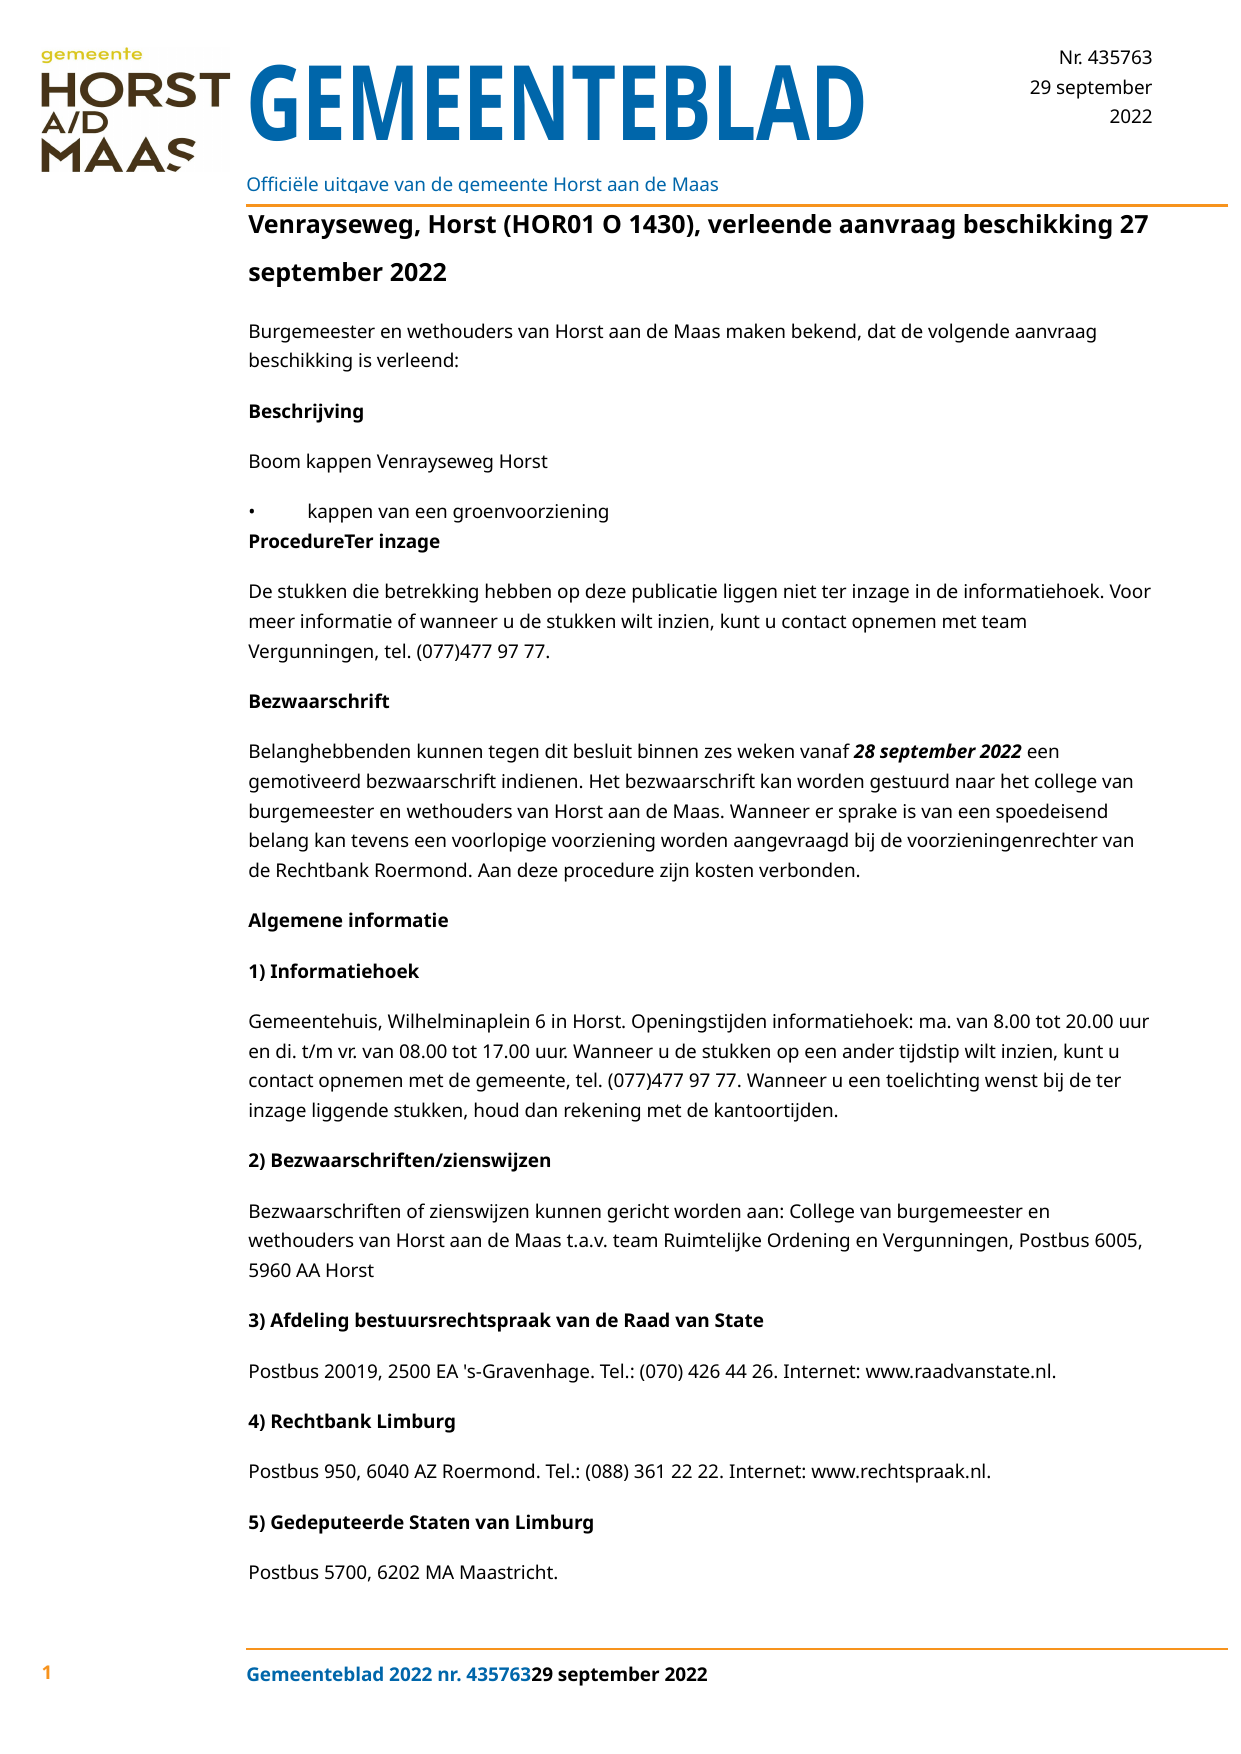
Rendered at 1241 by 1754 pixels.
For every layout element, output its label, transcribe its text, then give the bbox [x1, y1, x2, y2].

text Venrayseweg, Horst (HOR01 O 1430), verleende aanvraag beschikking 27 september 2022 [248, 207, 1152, 288]
picture [41, 47, 231, 172]
text 1) Informatiehoek [248, 958, 1152, 984]
text Postbus 950, 6040 AZ Roermond. Tel.: (088) 361 22 22. Internet: www.rechtspraak.nl. [248, 1459, 1152, 1484]
text 5) Gedeputeerde Staten van Limburg [248, 1509, 1152, 1535]
list kappen van een groenvoorziening [248, 499, 1152, 524]
text 3) Afdeling bestuursrechtspraak van de Raad van State [248, 1307, 1152, 1333]
text Bezwaarschrift [248, 688, 1152, 714]
text Postbus 20019, 2500 EA 's-Gravenhage. Tel.: (070) 426 44 26. Internet: www.raadvanstate.nl. [248, 1358, 1152, 1384]
text Boom kappen Venrayseweg Horst [248, 448, 1152, 474]
text 4) Rechtbank Limburg [248, 1408, 1152, 1434]
text Beschrijving [248, 398, 1152, 424]
text Algemene informatie [248, 907, 1152, 933]
text ProcedureTer inzage [248, 528, 1152, 554]
text 2) Bezwaarschriften/zienswijzen [248, 1147, 1152, 1173]
text Belanghebbenden kunnen tegen dit besluit binnen zes weken vanaf 28 september 2022 een gemotiveerd bezwaarschrift indienen. Het bezwaarschrift kan worden gestuurd naar het college van burgemeester en wethouders van Horst aan de Maas. Wanneer er sprake is van een spoedeisend belang kan tevens een voorlopige voorziening worden aangevraagd bij de voorzieningenrechter van de Rechtbank Roermond. Aan deze procedure zijn kosten verbonden. [248, 739, 1152, 883]
text Postbus 5700, 6202 MA Maastricht. [248, 1559, 1152, 1585]
text Burgemeester en wethouders van Horst aan de Maas maken bekend, dat de volgende aanvraag beschikking is verleend: [248, 318, 1152, 373]
text Bezwaarschriften of zienswijzen kunnen gericht worden aan: College van burgemeester en wethouders van Horst aan de Maas t.a.v. team Ruimtelijke Ordening en Vergunningen, Postbus 6005, 5960 AA Horst [248, 1198, 1152, 1283]
text Gemeentehuis, Wilhelminaplein 6 in Horst. Openingstijden informatiehoek: ma. van 8.00 tot 20.00 uur en di. t/m vr. van 08.00 tot 17.00 uur. Wanneer u de stukken op een ander tijdstip wilt inzien, kunt u contact opnemen met de gemeente, tel. (077)477 97 77. Wanneer u een toelichting wenst bij de ter inzage liggende stukken, houd dan rekening met de kantoortijden. [248, 1008, 1152, 1123]
text De stukken die betrekking hebben op deze publicatie liggen niet ter inzage in de informatiehoek. Voor meer informatie of wanneer u de stukken wilt inzien, kunt u contact opnemen met team Vergunningen, tel. (077)477 97 77. [248, 579, 1152, 664]
